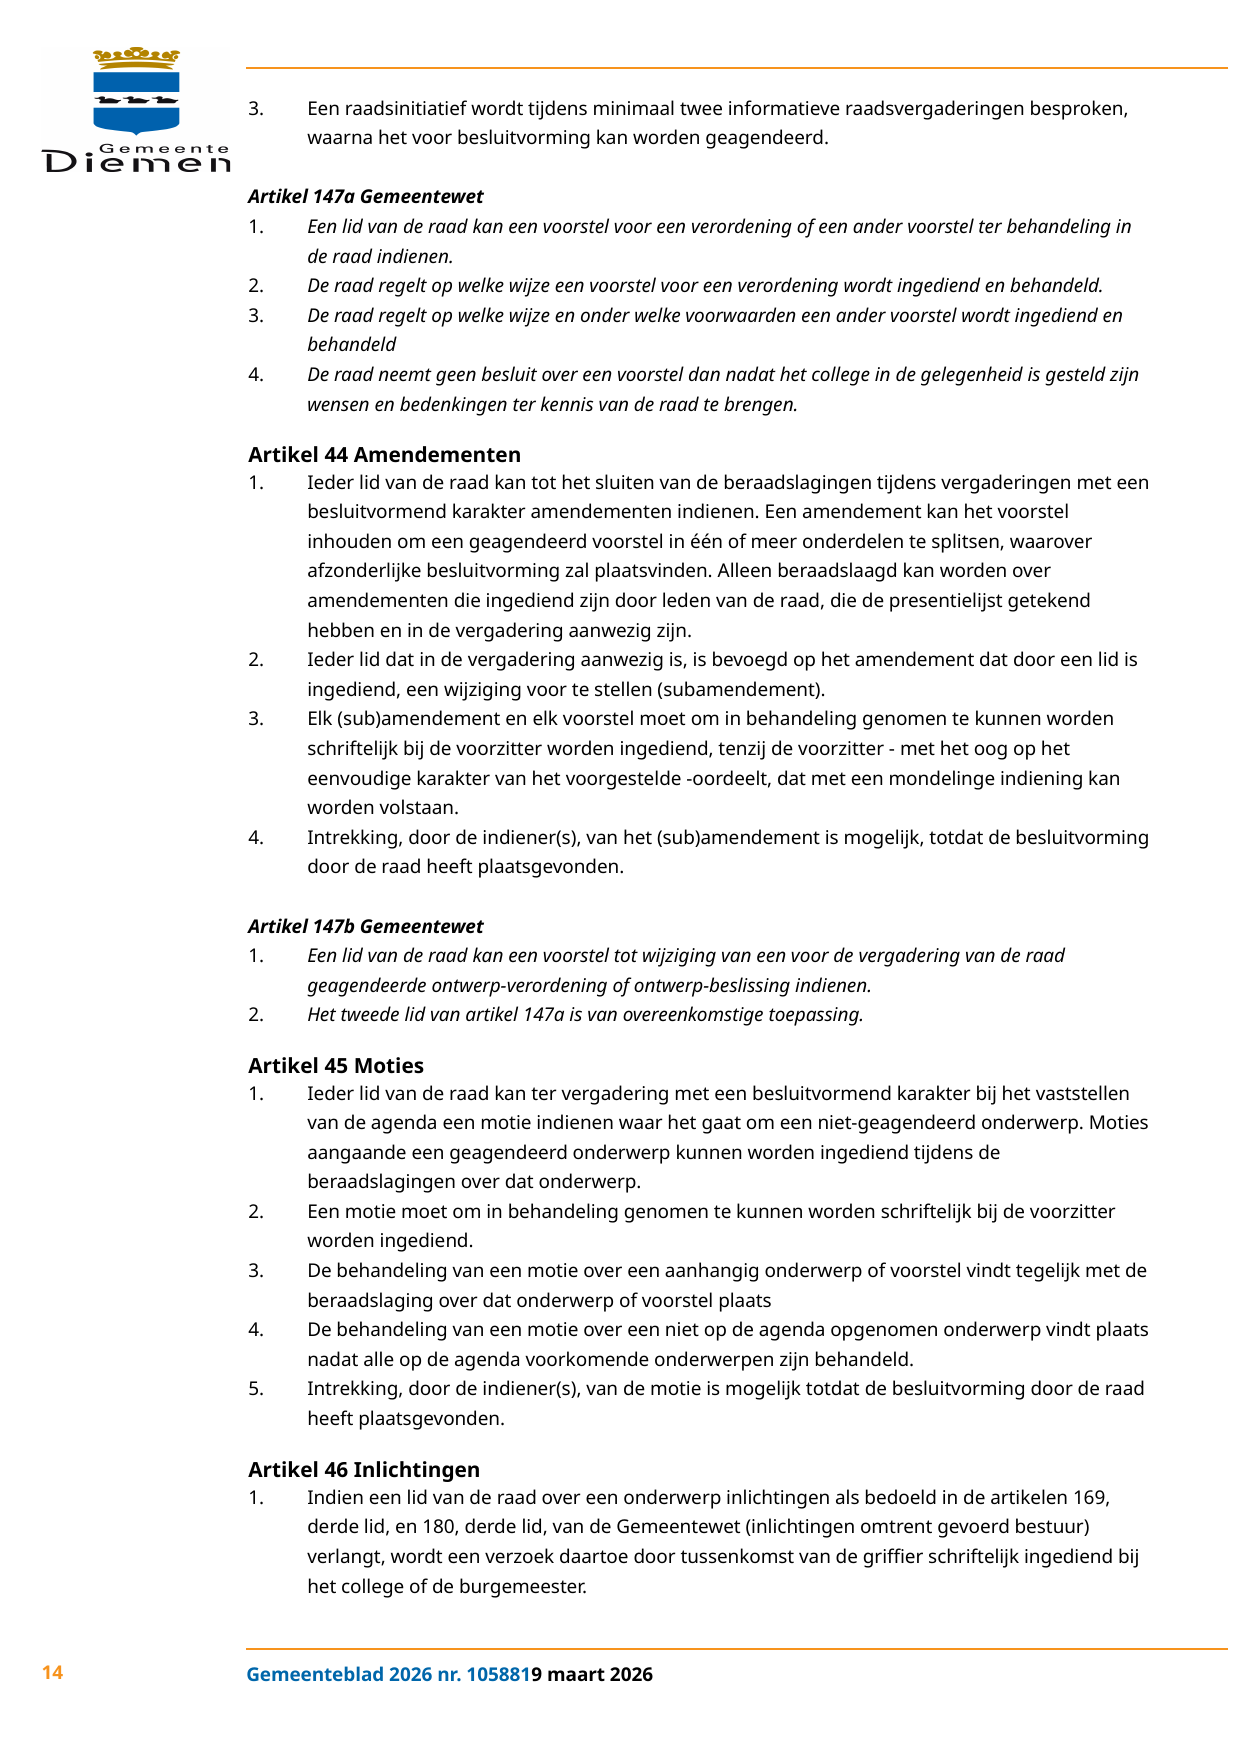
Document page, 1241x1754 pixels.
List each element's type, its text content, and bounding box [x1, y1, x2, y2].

list Intrekking, door de indiener(s), van de motie is mogelijk totdat de besluitvorming door de raad heeft plaatsgevonden. [248, 1376, 1152, 1431]
list Indien een lid van de raad over een onderwerp inlichtingen als bedoeld in de artikelen 169, derde lid, en 180, derde lid, van de Gemeentewet (inlichtingen omtrent gevoerd bestuur) verlangt, wordt een verzoek daartoe door tussenkomst van de griffier schriftelijk ingediend bij het college of de burgemeester. [248, 1484, 1152, 1598]
list De behandeling van een motie over een niet op de agenda opgenomen onderwerp vindt plaats nadat alle op de agenda voorkomende onderwerpen zijn behandeld. [248, 1316, 1152, 1372]
table_header Artikel 147a Gemeentewet Een lid van de raad kan een voorstel voor een verordening of een ander voorstel ter behandeling in de raad indienen. De raad regelt op welke wijze een voorstel voor een verordening wordt ingediend en behandeld. De raad regelt op welke wijze en onder welke voorwaarden een ander voorstel wordt ingediend en behandeld De raad neemt geen besluit over een voorstel dan nadat het college in de gelegenheid is gesteld zijn wensen en bedenkingen ter kennis van de raad te brengen. [248, 184, 1152, 416]
text Artikel 46 Inlichtingen [248, 1456, 1152, 1484]
list Een raadsinitiatief wordt tijdens minimaal twee informatieve raadsvergaderingen besproken, waarna het voor besluitvorming kan worden geagendeerd. [248, 95, 1152, 150]
list Intrekking, door de indiener(s), van het (sub)amendement is mogelijk, totdat de besluitvorming door de raad heeft plaatsgevonden. [248, 824, 1152, 879]
list De behandeling van een motie over een aanhangig onderwerp of voorstel vindt tegelijk met de beraadslaging over dat onderwerp of voorstel plaats [248, 1257, 1152, 1313]
table_header Artikel 147b Gemeentewet Een lid van de raad kan een voorstel tot wijziging van een voor de vergadering van de raad geagendeerde ontwerp-verordening of ontwerp-beslissing indienen. Het tweede lid van artikel 147a is van overeenkomstige toepassing. [248, 913, 1152, 1027]
list Een motie moet om in behandeling genomen te kunnen worden schriftelijk bij de voorzitter worden ingediend. [248, 1198, 1152, 1253]
list Ieder lid dat in de vergadering aanwezig is, is bevoegd op het amendement dat door een lid is ingediend, een wijziging voor te stellen (subamendement). [248, 646, 1152, 702]
list Elk (sub)amendement en elk voorstel moet om in behandeling genomen te kunnen worden schriftelijk bij de voorzitter worden ingediend, tenzij de voorzitter - met het oog op het eenvoudige karakter van het voorgestelde -oordeelt, dat met een mondelinge indiening kan worden volstaan. [248, 706, 1152, 820]
text Artikel 44 Amendementen [248, 441, 1152, 469]
list Ieder lid van de raad kan ter vergadering met een besluitvormend karakter bij het vaststellen van de agenda een motie indienen waar het gaat om een niet-geagendeerd onderwerp. Moties aangaande een geagendeerd onderwerp kunnen worden ingediend tijdens de beraadslagingen over dat onderwerp. [248, 1080, 1152, 1194]
list Ieder lid van de raad kan tot het sluiten van de beraadslagingen tijdens vergaderingen met een besluitvormend karakter amendementen indienen. Een amendement kan het voorstel inhouden om een geagendeerd voorstel in één of meer onderdelen te splitsen, waarover afzonderlijke besluitvorming zal plaatsvinden. Alleen beraadslaagd kan worden over amendementen die ingediend zijn door leden van de raad, die de presentielijst getekend hebben en in de vergadering aanwezig zijn. [248, 469, 1152, 643]
picture [41, 47, 231, 172]
text Artikel 45 Moties [248, 1051, 1152, 1080]
